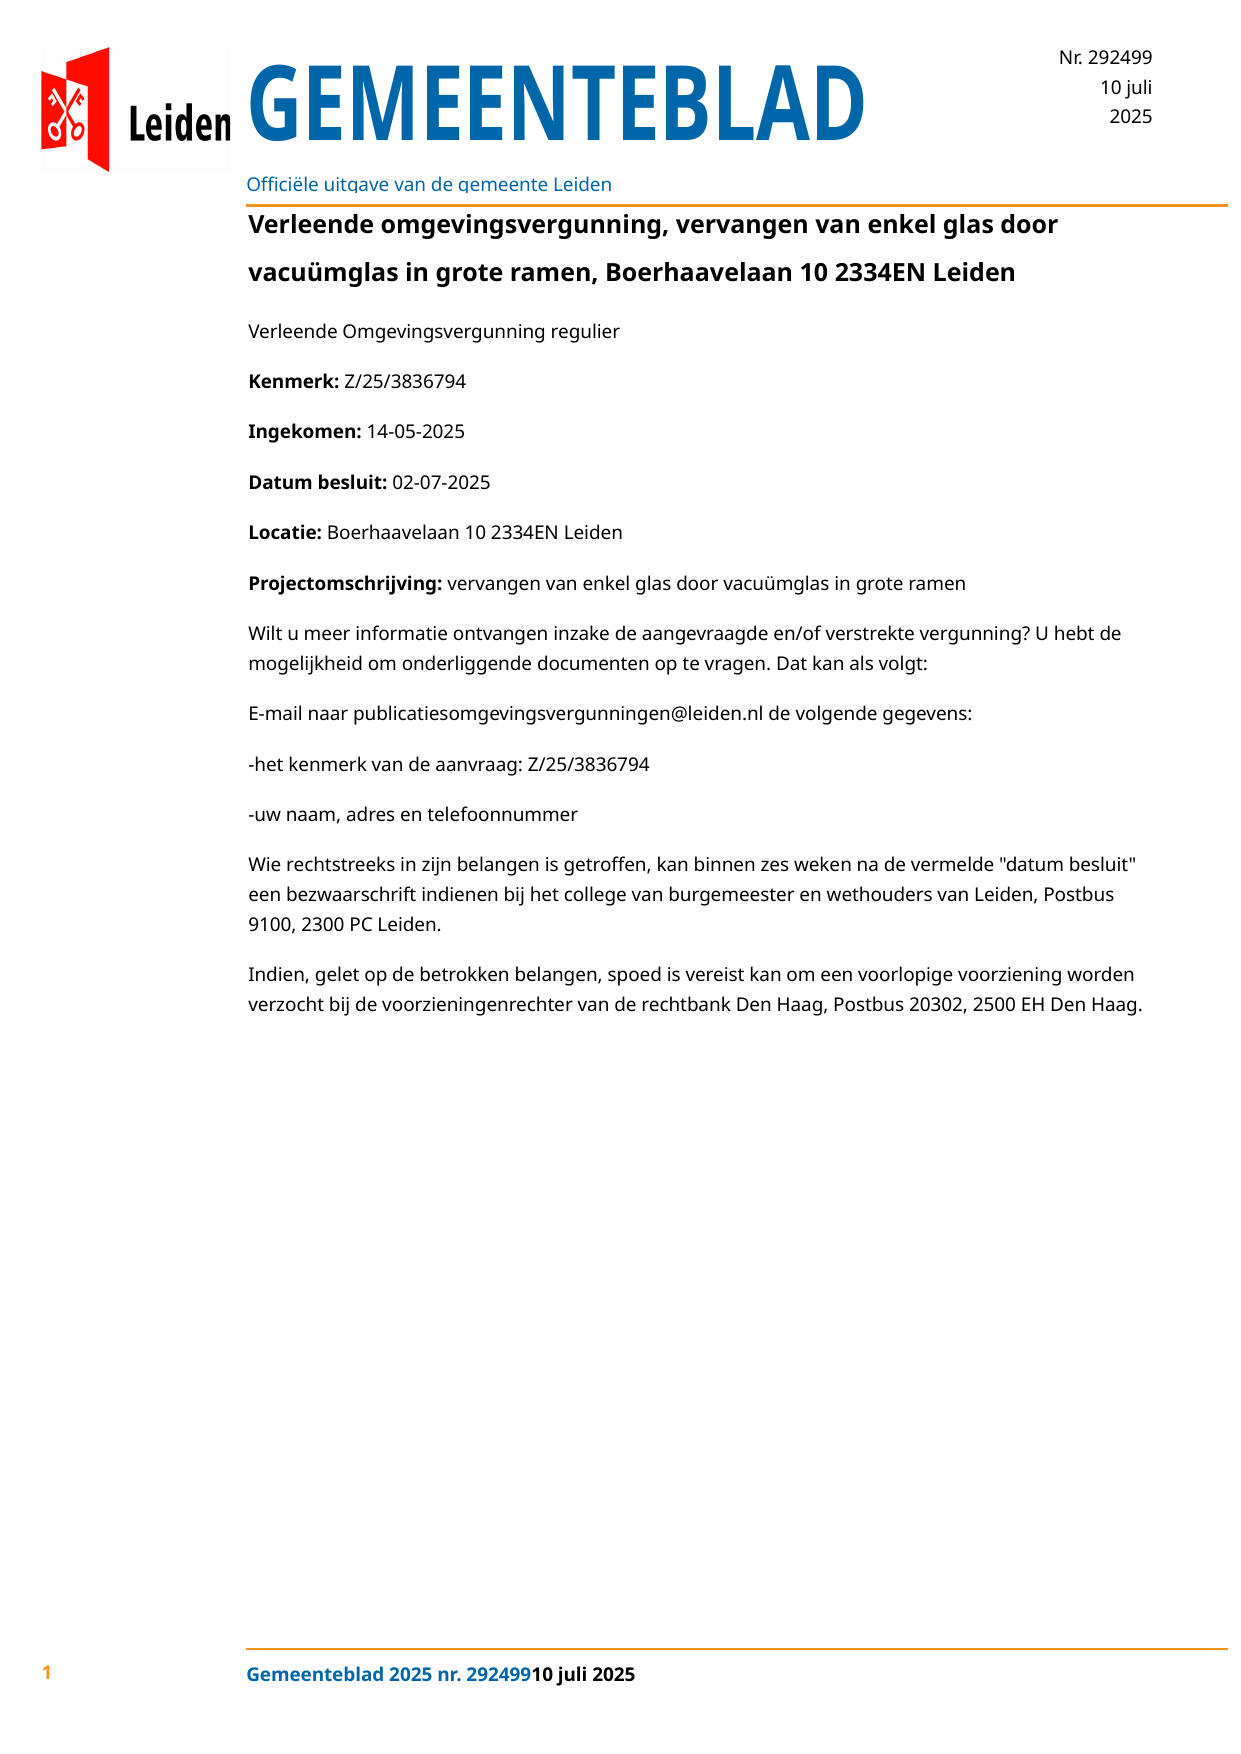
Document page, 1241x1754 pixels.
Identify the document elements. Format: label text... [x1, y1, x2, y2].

text Verleende omgevingsvergunning, vervangen van enkel glas door vacuümglas in grote ramen, Boerhaavelaan 10 2334EN Leiden [248, 207, 1152, 288]
text E-mail naar publicatiesomgevingsvergunningen@leiden.nl de volgende gegevens: [248, 700, 1152, 726]
text Projectomschrijving: vervangen van enkel glas door vacuümglas in grote ramen [248, 570, 1152, 596]
text Wilt u meer informatie ontvangen inzake de aangevraagde en/of verstrekte vergunning? U hebt de mogelijkheid om onderliggende documenten op te vragen. Dat kan als volgt: [248, 620, 1152, 676]
text Kenmerk: Z/25/3836794 [248, 368, 1152, 394]
text Indien, gelet op de betrokken belangen, spoed is vereist kan om een voorlopige voorziening worden verzocht bij de voorzieningenrechter van de rechtbank Den Haag, Postbus 20302, 2500 EH Den Haag. [248, 961, 1152, 1017]
text Datum besluit: 02-07-2025 [248, 469, 1152, 495]
text Verleende Omgevingsvergunning regulier [248, 318, 1152, 344]
text -het kenmerk van de aanvraag: Z/25/3836794 [248, 751, 1152, 777]
text Wie rechtstreeks in zijn belangen is getroffen, kan binnen zes weken na de vermelde "datum besluit" een bezwaarschrift indienen bij het college van burgemeester en wethouders van Leiden, Postbus 9100, 2300 PC Leiden. [248, 852, 1152, 937]
text Locatie: Boerhaavelaan 10 2334EN Leiden [248, 519, 1152, 545]
text Ingekomen: 14-05-2025 [248, 419, 1152, 444]
picture [41, 47, 231, 172]
text -uw naam, adres en telefoonnummer [248, 801, 1152, 827]
